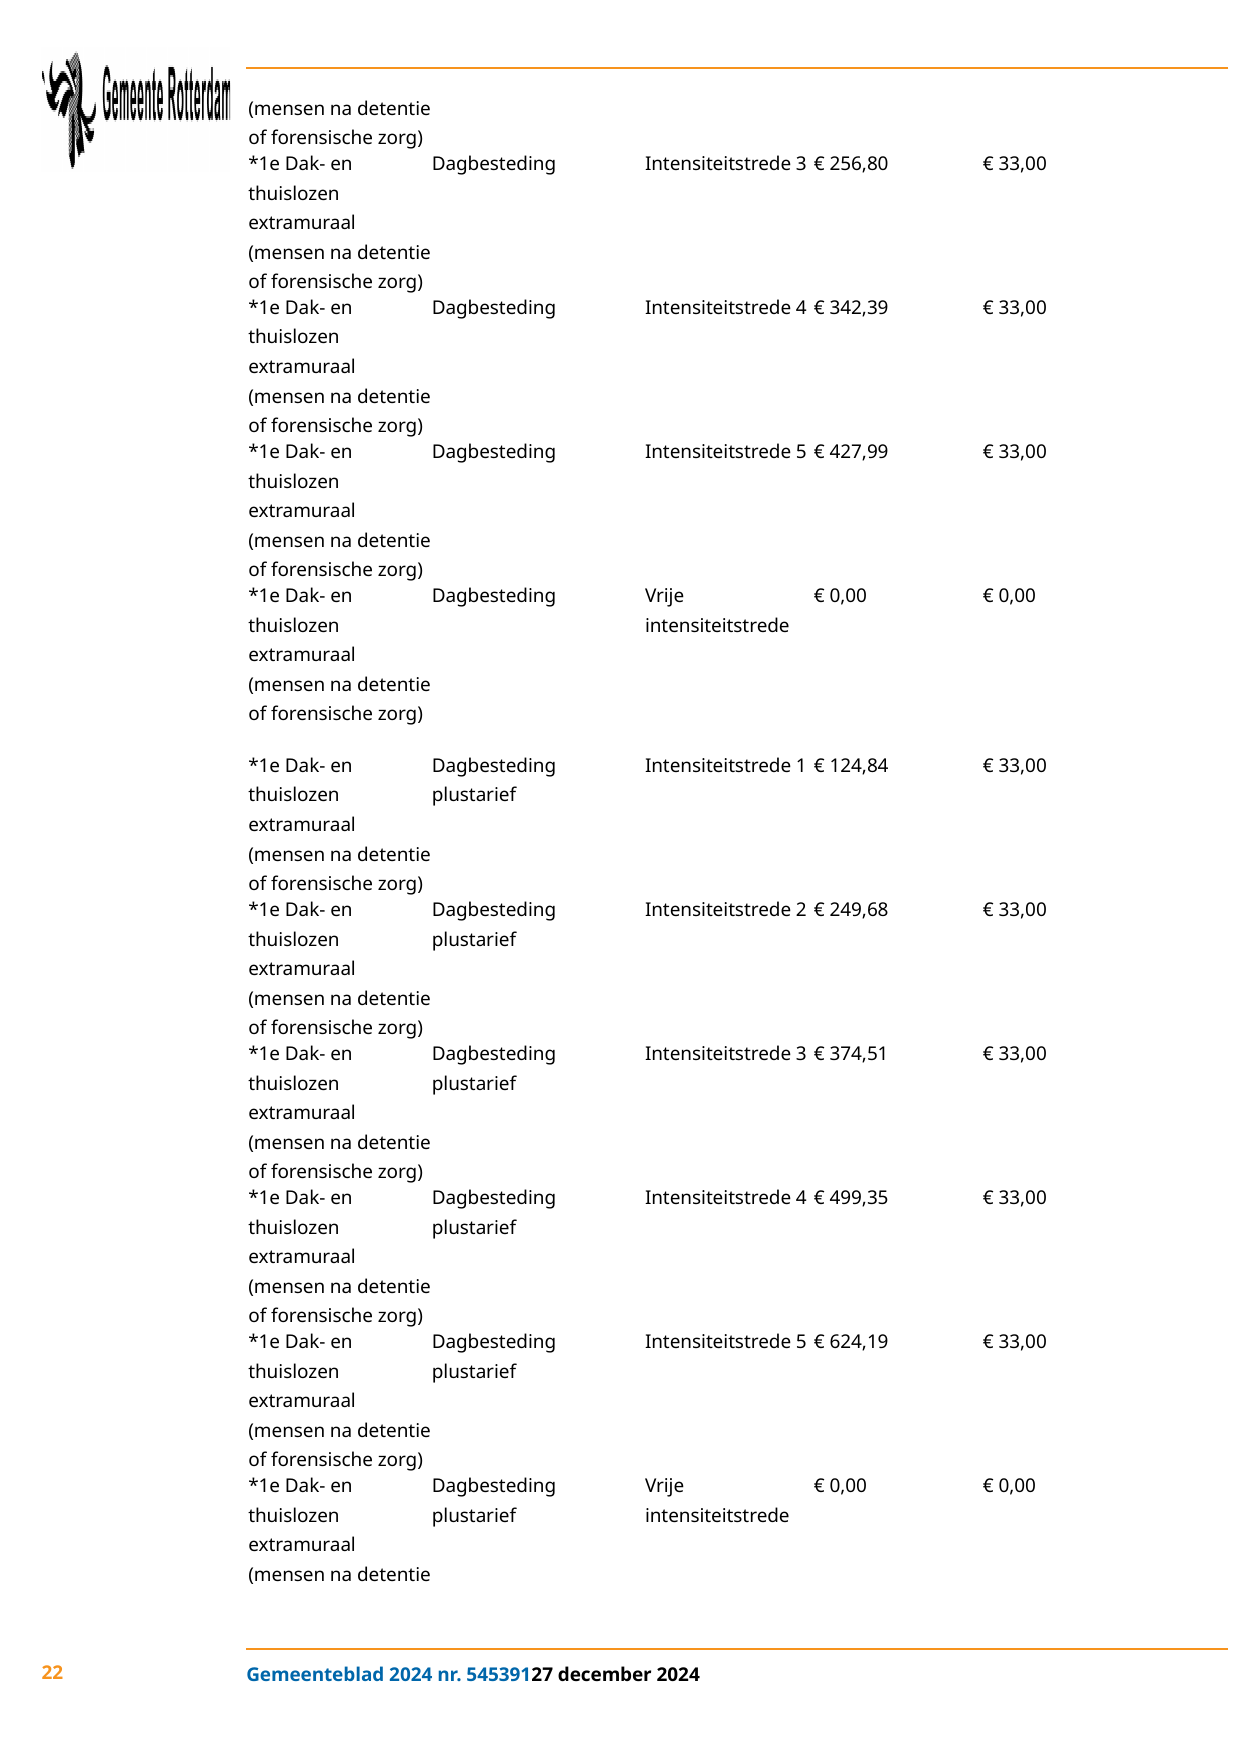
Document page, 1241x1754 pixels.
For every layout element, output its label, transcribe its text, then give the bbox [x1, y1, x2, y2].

table_cell Intensiteitstrede 4 [645, 294, 814, 438]
table_cell € 342,39 [814, 294, 983, 438]
table_cell [432, 95, 645, 150]
table_cell [983, 726, 1152, 752]
table_cell *1e Dak- en thuislozen extramuraal (mensen na detentie of forensische zorg) [248, 150, 432, 294]
table_cell *1e Dak- en thuislozen extramuraal (mensen na detentie of forensische zorg) [248, 438, 432, 582]
table_cell € 374,51 [814, 1040, 983, 1184]
table_cell € 624,19 [814, 1328, 983, 1472]
table_cell [814, 95, 983, 150]
table_cell *1e Dak- en thuislozen extramuraal (mensen na detentie of forensische zorg) [248, 582, 432, 726]
table_cell Dagbesteding plustarief [432, 752, 645, 896]
table_cell *1e Dak- en thuislozen extramuraal (mensen na detentie of forensische zorg) [248, 1040, 432, 1184]
table_cell Dagbesteding plustarief [432, 1040, 645, 1184]
table_cell *1e Dak- en thuislozen extramuraal (mensen na detentie of forensische zorg) [248, 896, 432, 1040]
table_cell Dagbesteding [432, 294, 645, 438]
table_cell € 256,80 [814, 150, 983, 294]
table_cell € 124,84 [814, 752, 983, 896]
table_cell € 33,00 [983, 1328, 1152, 1472]
table_cell € 427,99 [814, 438, 983, 582]
table_cell *1e Dak- en thuislozen extramuraal (mensen na detentie [248, 1473, 432, 1587]
table_cell € 33,00 [983, 1040, 1152, 1184]
table_cell € 0,00 [814, 1473, 983, 1587]
table_cell € 33,00 [983, 752, 1152, 896]
table_cell Dagbesteding plustarief [432, 1328, 645, 1472]
table_cell *1e Dak- en thuislozen extramuraal (mensen na detentie of forensische zorg) [248, 1328, 432, 1472]
table_cell Intensiteitstrede 2 [645, 896, 814, 1040]
table_cell [814, 726, 983, 752]
table_cell Intensiteitstrede 1 [645, 752, 814, 896]
table_cell [983, 95, 1152, 150]
table_cell € 33,00 [983, 150, 1152, 294]
table_cell € 249,68 [814, 896, 983, 1040]
table_cell Intensiteitstrede 5 [645, 1328, 814, 1472]
table_cell Intensiteitstrede 3 [645, 150, 814, 294]
table_cell *1e Dak- en thuislozen extramuraal (mensen na detentie of forensische zorg) [248, 294, 432, 438]
table_cell Dagbesteding plustarief [432, 1184, 645, 1328]
table_cell € 0,00 [983, 582, 1152, 726]
table_cell € 33,00 [983, 896, 1152, 1040]
table_cell Dagbesteding plustarief [432, 1473, 645, 1587]
table_cell [248, 726, 814, 752]
table_cell Dagbesteding [432, 150, 645, 294]
table_cell Intensiteitstrede 4 [645, 1184, 814, 1328]
table_cell [645, 95, 814, 150]
table_cell *1e Dak- en thuislozen extramuraal (mensen na detentie of forensische zorg) [248, 1184, 432, 1328]
table_cell Intensiteitstrede 3 [645, 1040, 814, 1184]
table_cell € 0,00 [814, 582, 983, 726]
table_cell Dagbesteding plustarief [432, 896, 645, 1040]
table_cell € 33,00 [983, 1184, 1152, 1328]
table_cell Intensiteitstrede 5 [645, 438, 814, 582]
table_cell Vrije intensiteitstrede [645, 1473, 814, 1587]
table_cell Vrije intensiteitstrede [645, 582, 814, 726]
table_cell € 33,00 [983, 294, 1152, 438]
table_cell (mensen na detentie of forensische zorg) [248, 95, 432, 150]
table_cell € 0,00 [983, 1473, 1152, 1587]
table_cell € 499,35 [814, 1184, 983, 1328]
table_cell Dagbesteding [432, 582, 645, 726]
table_cell € 33,00 [983, 438, 1152, 582]
picture [41, 47, 231, 172]
table_cell Dagbesteding [432, 438, 645, 582]
table_cell *1e Dak- en thuislozen extramuraal (mensen na detentie of forensische zorg) [248, 752, 432, 896]
